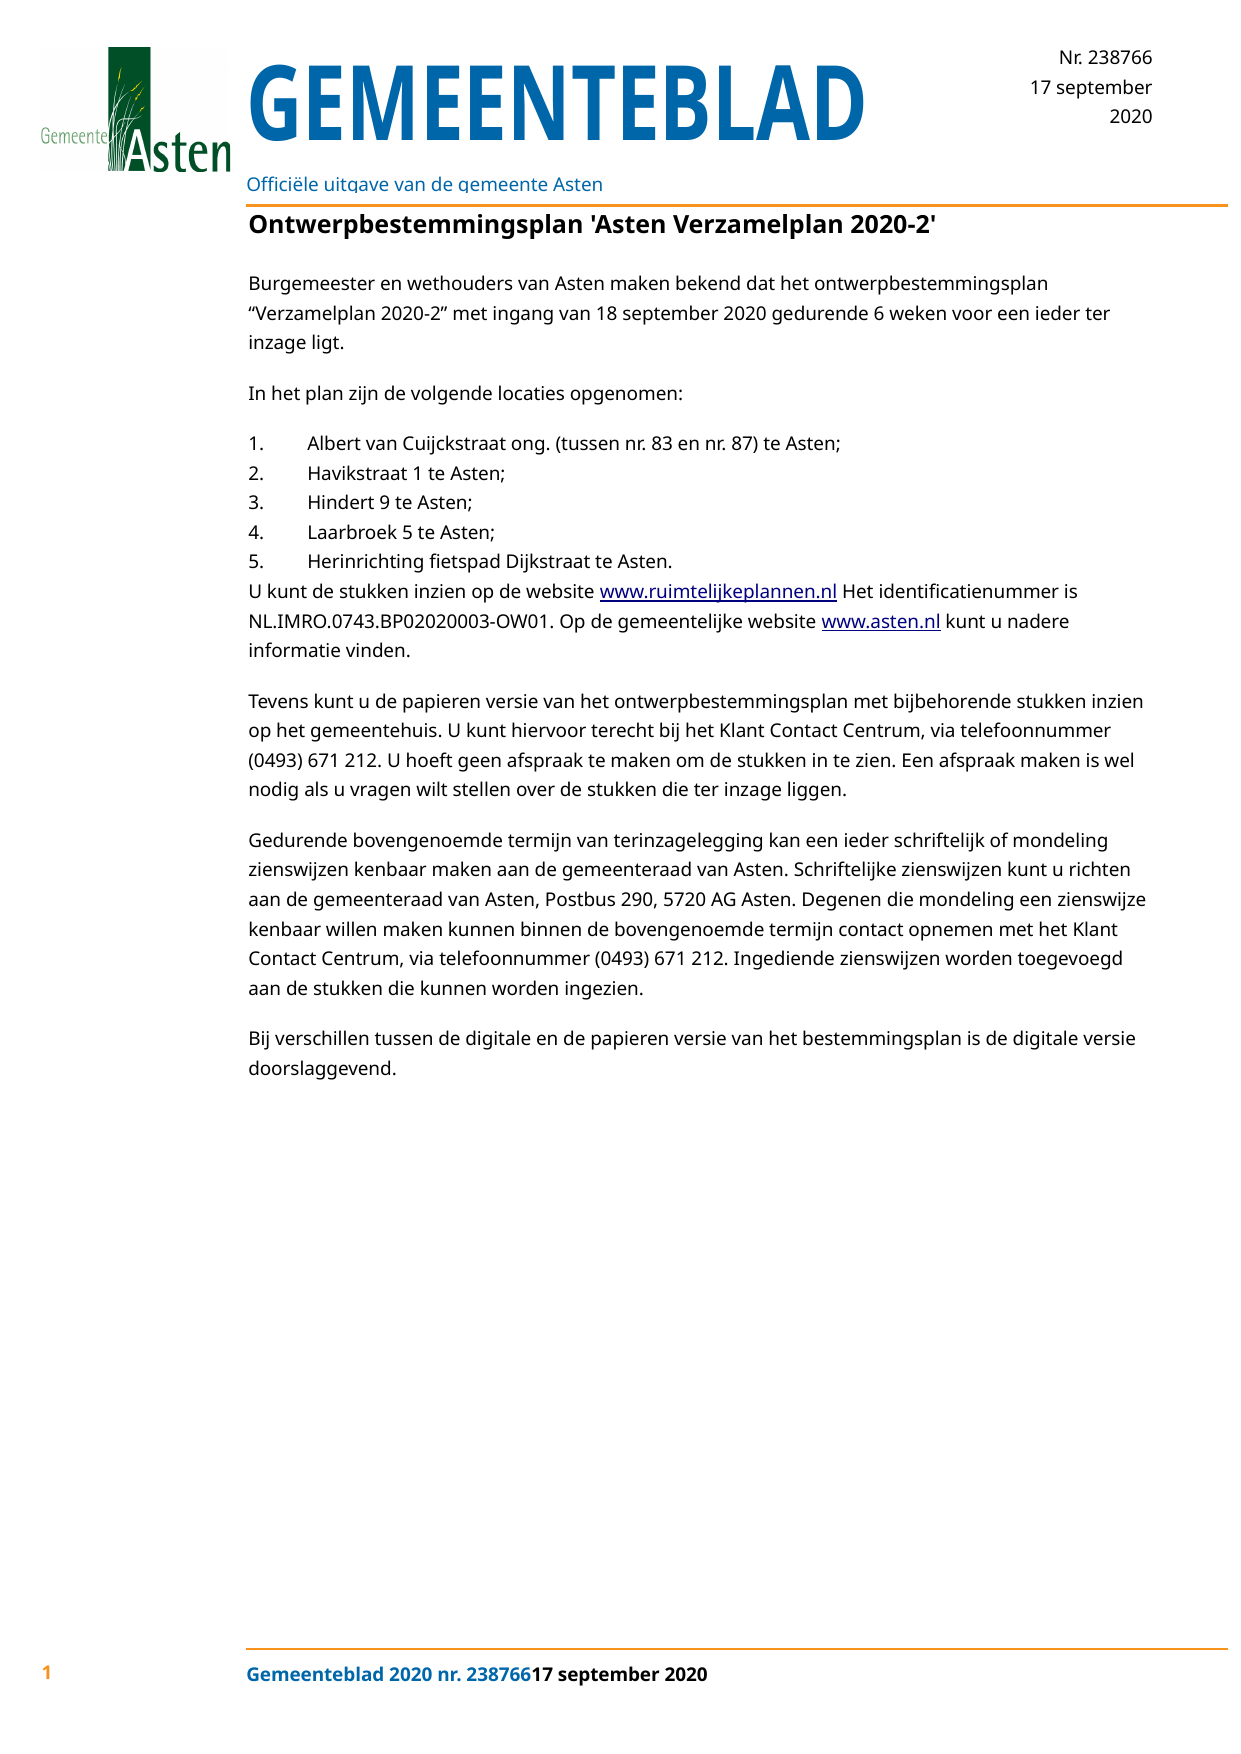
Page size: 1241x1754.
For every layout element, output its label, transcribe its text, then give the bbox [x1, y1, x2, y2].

text Burgemeester en wethouders van Asten maken bekend dat het ontwerpbestemmingsplan “Verzamelplan 2020-2” met ingang van 18 september 2020 gedurende 6 weken voor een ieder ter inzage ligt. [248, 270, 1152, 355]
text In het plan zijn de volgende locaties opgenomen: [248, 380, 1152, 406]
list Laarbroek 5 te Asten; [248, 519, 1152, 545]
text Tevens kunt u de papieren versie van het ontwerpbestemmingsplan met bijbehorende stukken inzien op het gemeentehuis. U kunt hiervoor terecht bij het Klant Contact Centrum, via telefoonnummer (0493) 671 212. U hoeft geen afspraak te maken om de stukken in te zien. Een afspraak maken is wel nodig als u vragen wilt stellen over de stukken die ter inzage liggen. [248, 688, 1152, 802]
text Bij verschillen tussen de digitale en de papieren versie van het bestemmingsplan is de digitale versie doorslaggevend. [248, 1025, 1152, 1081]
list Havikstraat 1 te Asten; [248, 460, 1152, 486]
list Albert van Cuijckstraat ong. (tussen nr. 83 en nr. 87) te Asten; [248, 430, 1152, 456]
text U kunt de stukken inzien op de website www.ruimtelijkeplannen.nl Het identificatienummer is NL.IMRO.0743.BP02020003-OW01. Op de gemeentelijke website www.asten.nl kunt u nadere informatie vinden. [248, 578, 1152, 663]
list Hindert 9 te Asten; [248, 489, 1152, 515]
text Ontwerpbestemmingsplan 'Asten Verzamelplan 2020-2' [248, 207, 1152, 241]
picture [41, 47, 231, 172]
text Gedurende bovengenoemde termijn van terinzagelegging kan een ieder schriftelijk of mondeling zienswijzen kenbaar maken aan de gemeenteraad van Asten. Schriftelijke zienswijzen kunt u richten aan de gemeenteraad van Asten, Postbus 290, 5720 AG Asten. Degenen die mondeling een zienswijze kenbaar willen maken kunnen binnen de bovengenoemde termijn contact opnemen met het Klant Contact Centrum, via telefoonnummer (0493) 671 212. Ingediende zienswijzen worden toegevoegd aan de stukken die kunnen worden ingezien. [248, 827, 1152, 1001]
list Herinrichting fietspad Dijkstraat te Asten. [248, 549, 1152, 574]
